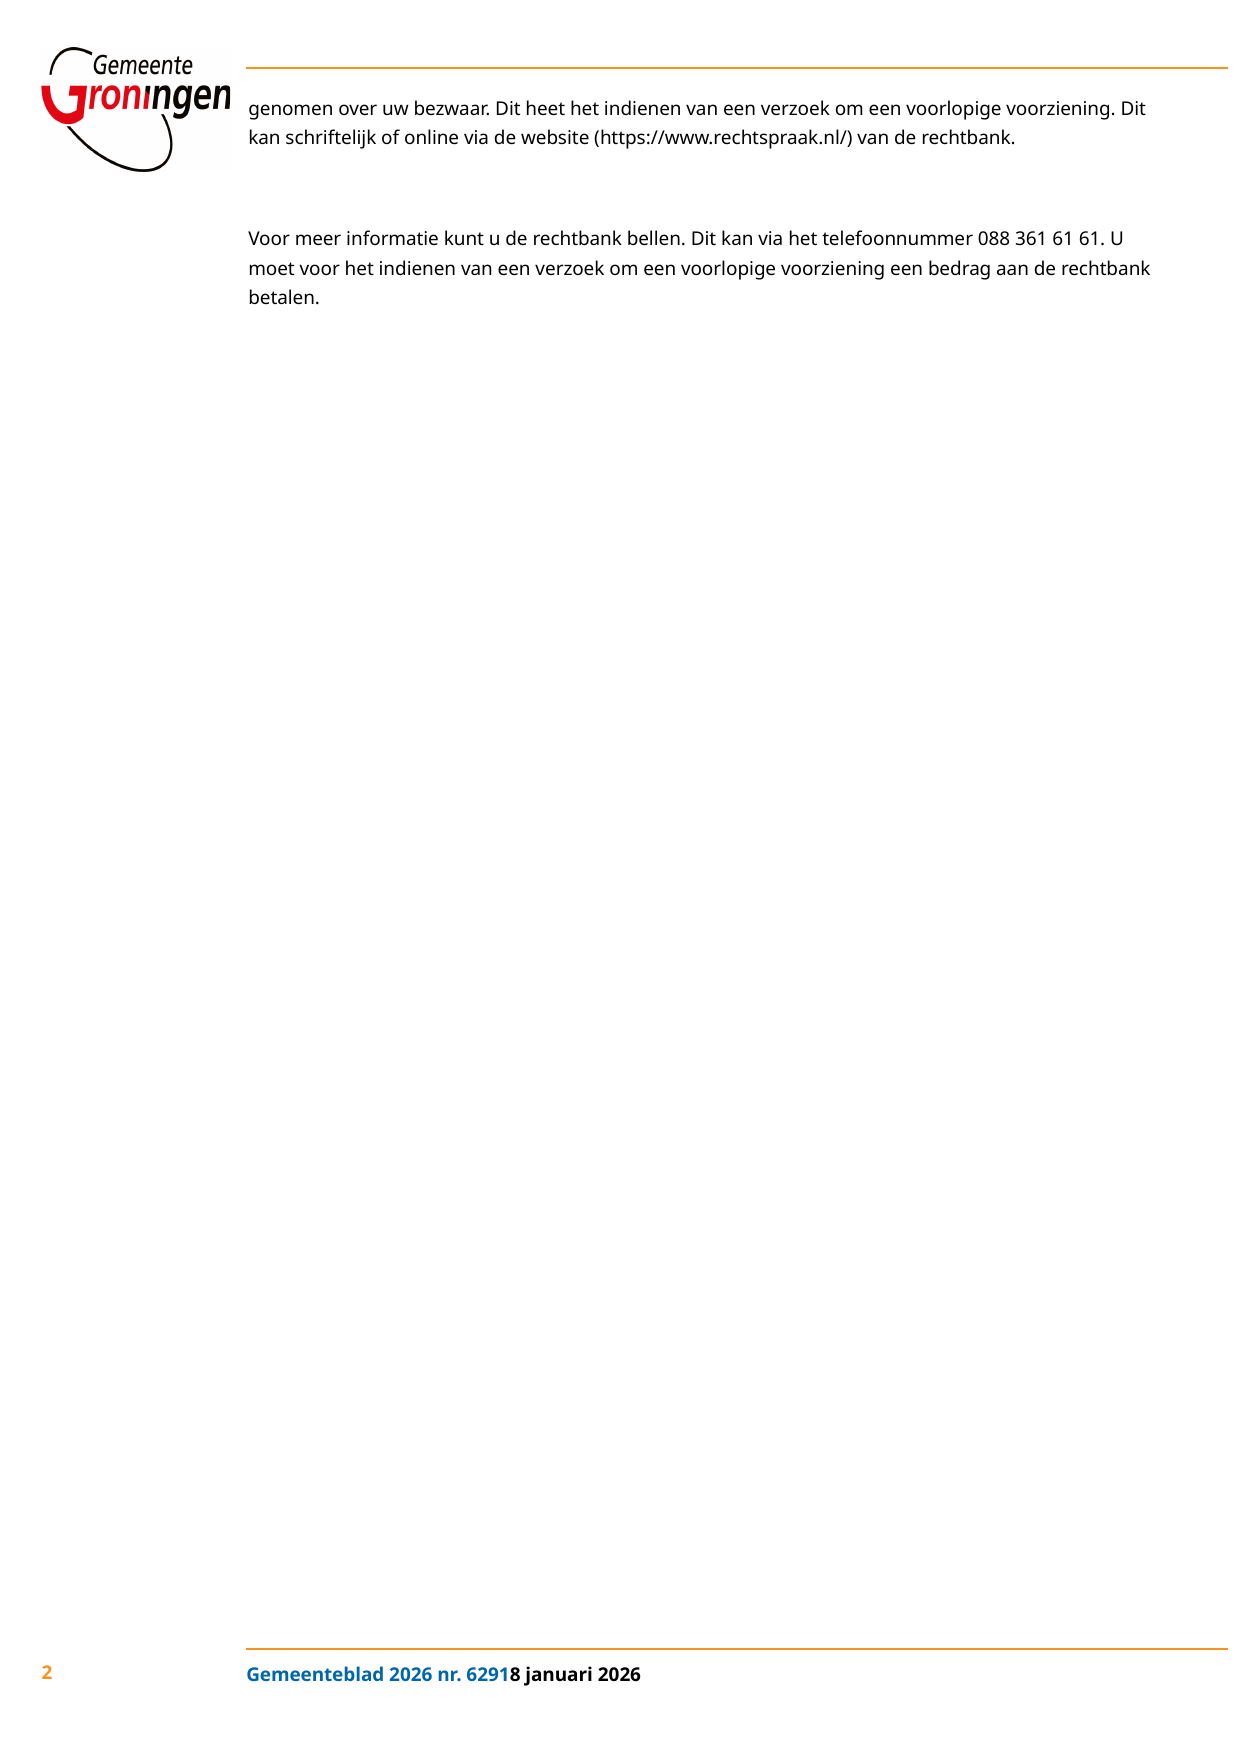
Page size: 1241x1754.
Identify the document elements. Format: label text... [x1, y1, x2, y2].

text Voor meer informatie kunt u de rechtbank bellen. Dit kan via het telefoonnummer 088 361 61 61. U moet voor het indienen van een verzoek om een voorlopige voorziening een bedrag aan de rechtbank betalen. [248, 225, 1152, 310]
text genomen over uw bezwaar. Dit heet het indienen van een verzoek om een voorlopige voorziening. Dit kan schriftelijk of online via de website (https://www.rechtspraak.nl/) van de rechtbank. [248, 95, 1152, 150]
picture [41, 47, 231, 172]
